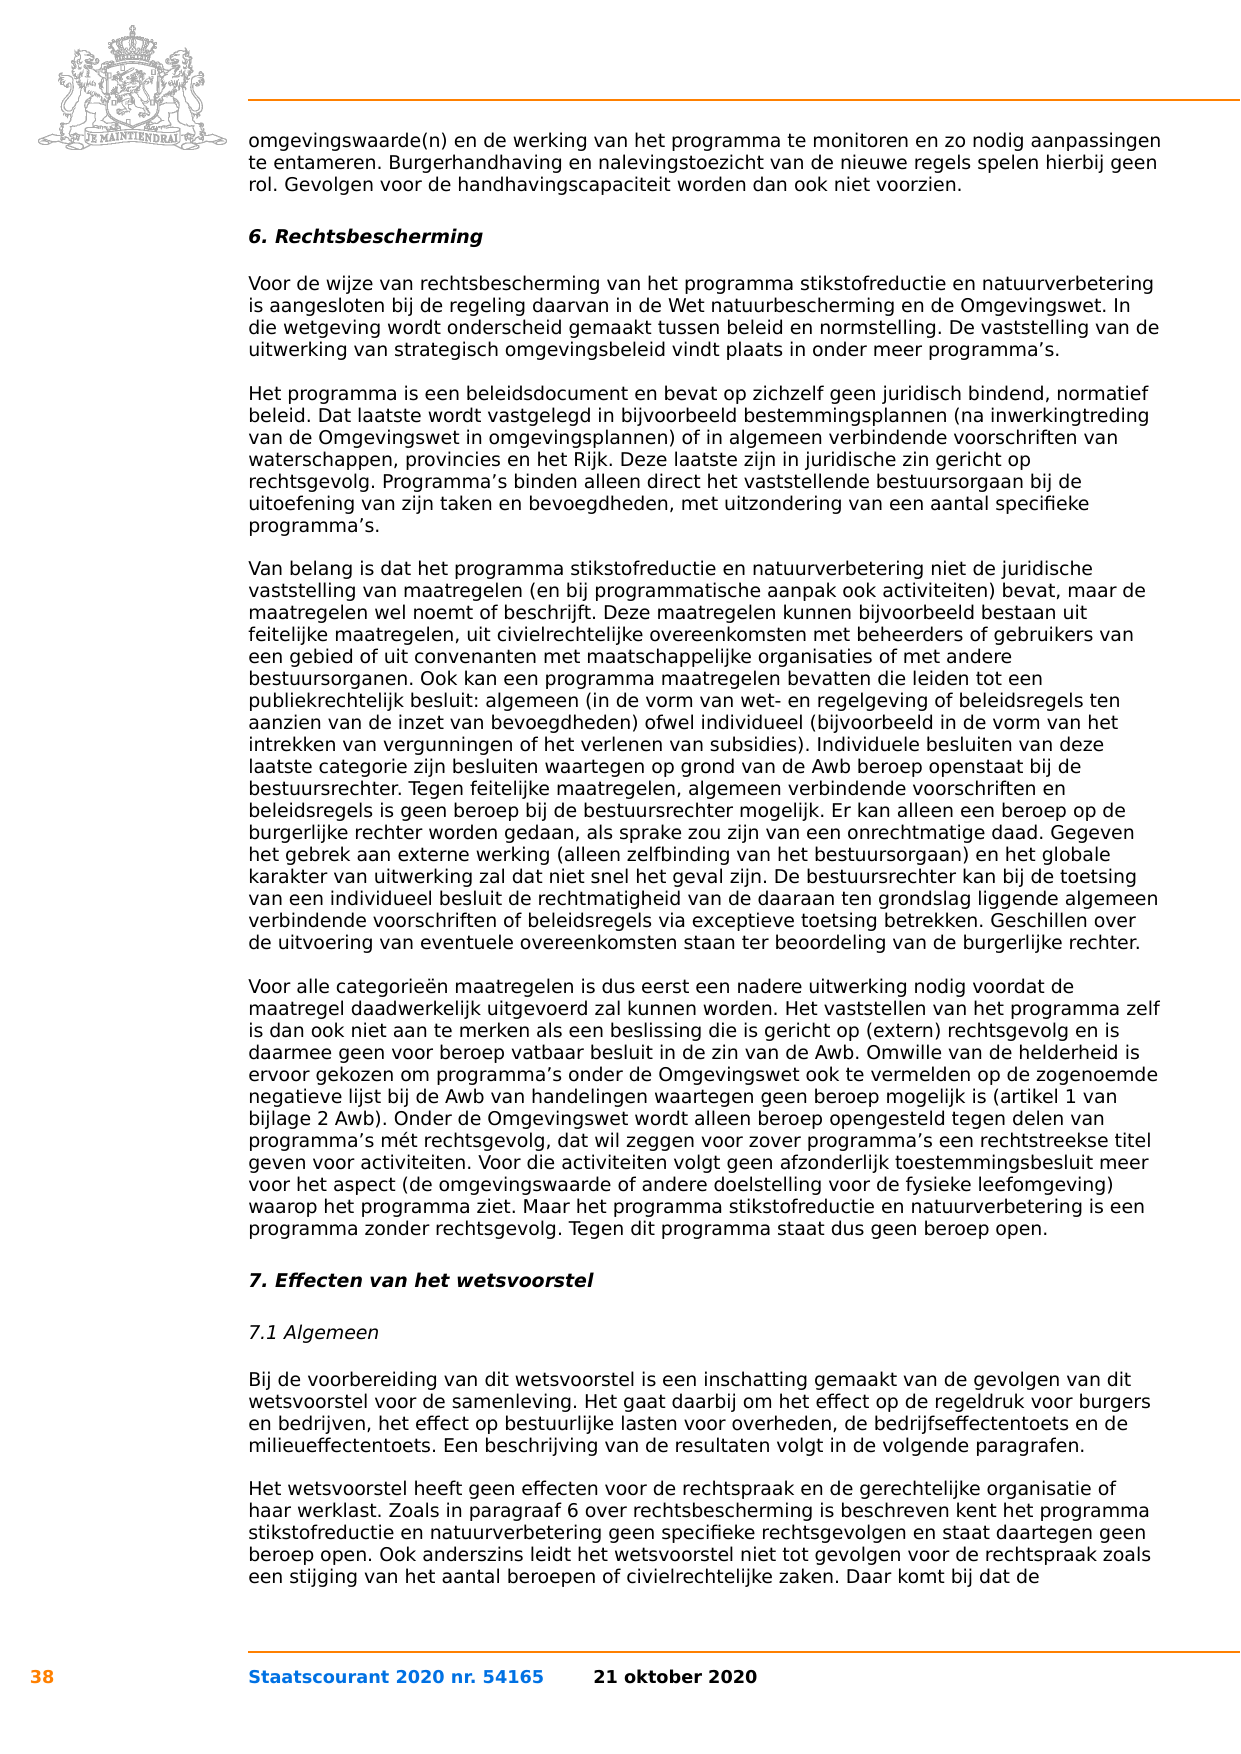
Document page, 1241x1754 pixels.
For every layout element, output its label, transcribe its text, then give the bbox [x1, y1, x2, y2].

text omgevingswaarde(n) en de werking van het programma te monitoren en zo nodig aanpassingen te entameren. Burgerhandhaving en nalevingstoezicht van de nieuwe regels spelen hierbij geen rol. Gevolgen voor de handhavingscapaciteit worden dan ook niet voorzien. [248, 130, 1163, 196]
text Het programma is een beleidsdocument en bevat op zichzelf geen juridisch bindend, normatief beleid. Dat laatste wordt vastgelegd in bijvoorbeeld bestemmingsplannen (na inwerkingtreding van de Omgevingswet in omgevingsplannen) of in algemeen verbindende voorschriften van waterschappen, provincies en het Rijk. Deze laatste zijn in juridische zin gericht op rechtsgevolg. Programma’s binden alleen direct het vaststellende bestuursorgaan bij de uitoefening van zijn taken en bevoegdheden, met uitzondering van een aantal specifieke programma’s. [248, 383, 1163, 536]
text Het wetsvoorstel heeft geen effecten voor de rechtspraak en de gerechtelijke organisatie of haar werklast. Zoals in paragraaf 6 over rechtsbescherming is beschreven kent het programma stikstofreductie en natuurverbetering geen specifieke rechtsgevolgen en staat daartegen geen beroep open. Ook anderszins leidt het wetsvoorstel niet tot gevolgen voor de rechtspraak zoals een stijging van het aantal beroepen of civielrechtelijke zaken. Daar komt bij dat de [248, 1478, 1163, 1588]
subtitle 7.1 Algemeen [248, 1322, 1163, 1343]
picture [38, 25, 227, 150]
text Bij de voorbereiding van dit wetsvoorstel is een inschatting gemaakt van de gevolgen van dit wetsvoorstel voor de samenleving. Het gaat daarbij om het effect op de regeldruk voor burgers en bedrijven, het effect op bestuurlijke lasten voor overheden, de bedrijfseffectentoets en de milieueffectentoets. Een beschrijving van de resultaten volgt in de volgende paragrafen. [248, 1368, 1163, 1456]
text Voor alle categorieën maatregelen is dus eerst een nadere uitwerking nodig voordat de maatregel daadwerkelijk uitgevoerd zal kunnen worden. Het vaststellen van het programma zelf is dan ook niet aan te merken als een beslissing die is gericht op (extern) rechtsgevolg en is daarmee geen voor beroep vatbaar besluit in de zin van de Awb. Omwille van de helderheid is ervoor gekozen om programma’s onder de Omgevingswet ook te vermelden op de zogenoemde negatieve lijst bij de Awb van handelingen waartegen geen beroep mogelijk is (artikel 1 van bijlage 2 Awb). Onder de Omgevingswet wordt alleen beroep opengesteld tegen delen van programma’s mét rechtsgevolg, dat wil zeggen voor zover programma’s een rechtstreekse titel geven voor activiteiten. Voor die activiteiten volgt geen afzonderlijk toestemmingsbesluit meer voor het aspect (de omgevingswaarde of andere doelstelling voor de fysieke leefomgeving) waarop het programma ziet. Maar het programma stikstofreductie en natuurverbetering is een programma zonder rechtsgevolg. Tegen dit programma staat dus geen beroep open. [248, 976, 1163, 1239]
subtitle 7. Effecten van het wetsvoorstel [248, 1269, 1163, 1292]
text Van belang is dat het programma stikstofreductie en natuurverbetering niet de juridische vaststelling van maatregelen (en bij programmatische aanpak ook activiteiten) bevat, maar de maatregelen wel noemt of beschrijft. Deze maatregelen kunnen bijvoorbeeld bestaan uit feitelijke maatregelen, uit civielrechtelijke overeenkomsten met beheerders of gebruikers van een gebied of uit convenanten met maatschappelijke organisaties of met andere bestuursorganen. Ook kan een programma maatregelen bevatten die leiden tot een publiekrechtelijk besluit: algemeen (in de vorm van wet- en regelgeving of beleidsregels ten aanzien van de inzet van bevoegdheden) ofwel individueel (bijvoorbeeld in de vorm van het intrekken van vergunningen of het verlenen van subsidies). Individuele besluiten van deze laatste categorie zijn besluiten waartegen op grond van de Awb beroep openstaat bij de bestuursrechter. Tegen feitelijke maatregelen, algemeen verbindende voorschriften en beleidsregels is geen beroep bij de bestuursrechter mogelijk. Er kan alleen een beroep op de burgerlijke rechter worden gedaan, als sprake zou zijn van een onrechtmatige daad. Gegeven het gebrek aan externe werking (alleen zelfbinding van het bestuursorgaan) en het globale karakter van uitwerking zal dat niet snel het geval zijn. De bestuursrechter kan bij de toetsing van een individueel besluit de rechtmatigheid van de daaraan ten grondslag liggende algemeen verbindende voorschriften of beleidsregels via exceptieve toetsing betrekken. Geschillen over de uitvoering van eventuele overeenkomsten staan ter beoordeling van de burgerlijke rechter. [248, 558, 1163, 954]
subtitle 6. Rechtsbescherming [248, 226, 1163, 248]
text Voor de wijze van rechtsbescherming van het programma stikstofreductie en natuurverbetering is aangesloten bij de regeling daarvan in de Wet natuurbescherming en de Omgevingswet. In die wetgeving wordt onderscheid gemaakt tussen beleid en normstelling. De vaststelling van de uitwerking van strategisch omgevingsbeleid vindt plaats in onder meer programma’s. [248, 273, 1163, 361]
